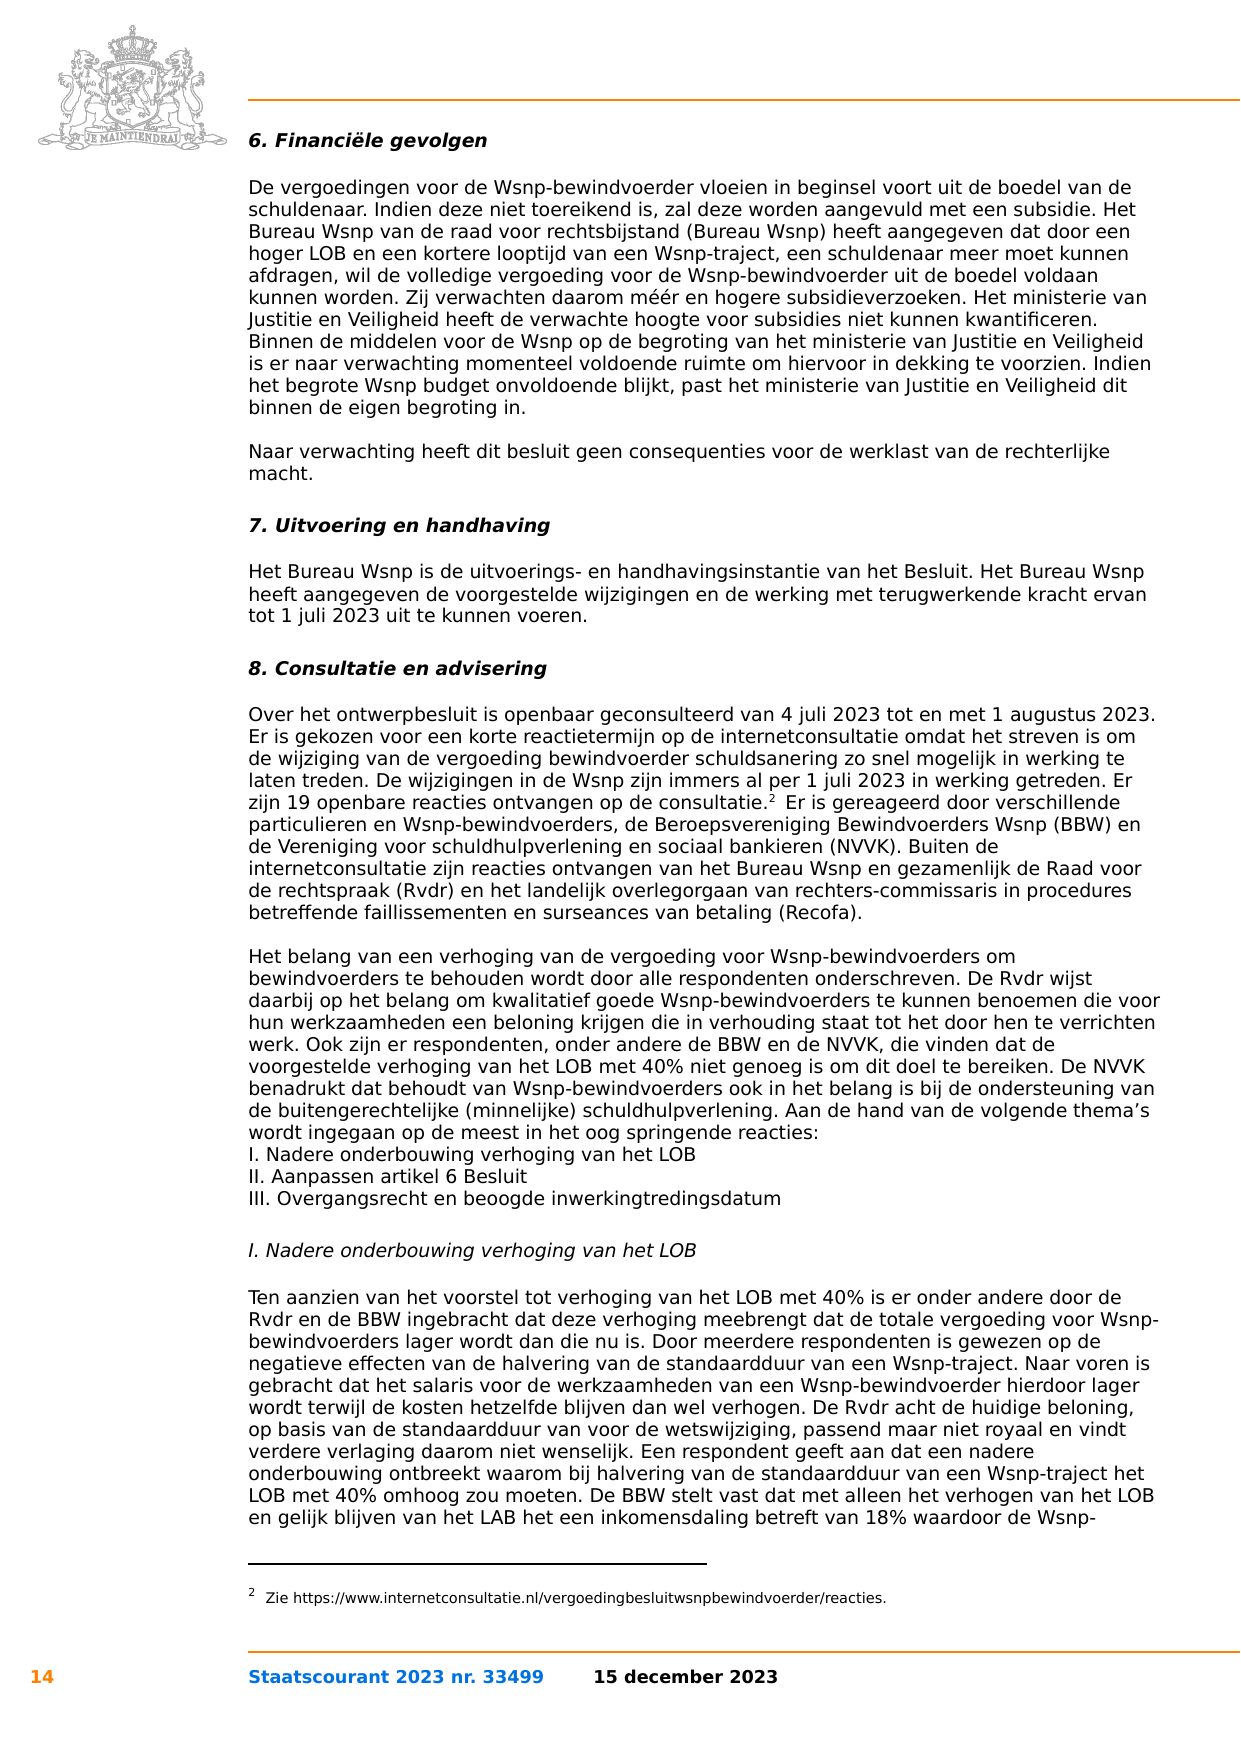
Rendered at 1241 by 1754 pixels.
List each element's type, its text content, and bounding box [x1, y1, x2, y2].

picture [38, 25, 227, 150]
text Zie https://www.internetconsultatie.nl/vergoedingbesluitwsnpbewindvoerder/reacties. [248, 1586, 1163, 1608]
subtitle 6. Financiële gevolgen [248, 130, 1163, 152]
text III. Overgangsrecht en beoogde inwerkingtredingsdatum [248, 1188, 1163, 1210]
text II. Aanpassen artikel 6 Besluit [248, 1166, 1163, 1188]
text Naar verwachting heeft dit besluit geen consequenties voor de werklast van de rechterlijke macht. [248, 441, 1163, 484]
subtitle 8. Consultatie en advisering [248, 657, 1163, 679]
text Het belang van een verhoging van de vergoeding voor Wsnp-bewindvoerders om bewindvoerders te behouden wordt door alle respondenten onderschreven. De Rvdr wijst daarbij op het belang om kwalitatief goede Wsnp-bewindvoerders te kunnen benoemen die voor hun werkzaamheden een beloning krijgen die in verhouding staat tot het door hen te verrichten werk. Ook zijn er respondenten, onder andere de BBW en de NVVK, die vinden dat de voorgestelde verhoging van het LOB met 40% niet genoeg is om dit doel te bereiken. De NVVK benadrukt dat behoudt van Wsnp-bewindvoerders ook in het belang is bij de ondersteuning van de buitengerechtelijke (minnelijke) schuldhulpverlening. Aan de hand van de volgende thema’s wordt ingegaan op de meest in het oog springende reacties: [248, 946, 1163, 1144]
text Over het ontwerpbesluit is openbaar geconsulteerd van 4 juli 2023 tot en met 1 augustus 2023. Er is gekozen voor een korte reactietermijn op de internetconsultatie omdat het streven is om de wijziging van de vergoeding bewindvoerder schuldsanering zo snel mogelijk in werking te laten treden. De wijzigingen in de Wsnp zijn immers al per 1 juli 2023 in werking getreden. Er zijn 19 openbare reacties ontvangen op de consultatie. Er is gereageerd door verschillende particulieren en Wsnp-bewindvoerders, de Beroepsvereniging Bewindvoerders Wsnp (BBW) en de Vereniging voor schuldhulpverlening en sociaal bankieren (NVVK). Buiten de internetconsultatie zijn reacties ontvangen van het Bureau Wsnp en gezamenlijk de Raad voor de rechtspraak (Rvdr) en het landelijk overlegorgaan van rechters-commissaris in procedures betreffende faillissementen en surseances van betaling (Recofa). [248, 704, 1163, 924]
text Het Bureau Wsnp is de uitvoerings- en handhavingsinstantie van het Besluit. Het Bureau Wsnp heeft aangegeven de voorgestelde wijzigingen en de werking met terugwerkende kracht ervan tot 1 juli 2023 uit te kunnen voeren. [248, 561, 1163, 627]
text Ten aanzien van het voorstel tot verhoging van het LOB met 40% is er onder andere door de Rvdr en de BBW ingebracht dat deze verhoging meebrengt dat de totale vergoeding voor Wsnp-bewindvoerders lager wordt dan die nu is. Door meerdere respondenten is gewezen op de negatieve effecten van de halvering van de standaardduur van een Wsnp-traject. Naar voren is gebracht dat het salaris voor de werkzaamheden van een Wsnp-bewindvoerder hierdoor lager wordt terwijl de kosten hetzelfde blijven dan wel verhogen. De Rvdr acht de huidige beloning, op basis van de standaardduur van voor de wetswijziging, passend maar niet royaal en vindt verdere verlaging daarom niet wenselijk. Een respondent geeft aan dat een nadere onderbouwing ontbreekt waarom bij halvering van de standaardduur van een Wsnp-traject het LOB met 40% omhoog zou moeten. De BBW stelt vast dat met alleen het verhogen van het LOB en gelijk blijven van het LAB het een inkomensdaling betreft van 18% waardoor de Wsnp- [248, 1287, 1163, 1528]
subtitle 7. Uitvoering en handhaving [248, 514, 1163, 536]
subtitle I. Nadere onderbouwing verhoging van het LOB [248, 1240, 1163, 1262]
text I. Nadere onderbouwing verhoging van het LOB [248, 1144, 1163, 1166]
text De vergoedingen voor de Wsnp-bewindvoerder vloeien in beginsel voort uit de boedel van de schuldenaar. Indien deze niet toereikend is, zal deze worden aangevuld met een subsidie. Het Bureau Wsnp van de raad voor rechtsbijstand (Bureau Wsnp) heeft aangegeven dat door een hoger LOB en een kortere looptijd van een Wsnp-traject, een schuldenaar meer moet kunnen afdragen, wil de volledige vergoeding voor de Wsnp-bewindvoerder uit de boedel voldaan kunnen worden. Zij verwachten daarom méér en hogere subsidieverzoeken. Het ministerie van Justitie en Veiligheid heeft de verwachte hoogte voor subsidies niet kunnen kwantificeren. Binnen de middelen voor de Wsnp op de begroting van het ministerie van Justitie en Veiligheid is er naar verwachting momenteel voldoende ruimte om hiervoor in dekking te voorzien. Indien het begrote Wsnp budget onvoldoende blijkt, past het ministerie van Justitie en Veiligheid dit binnen de eigen begroting in. [248, 177, 1163, 419]
